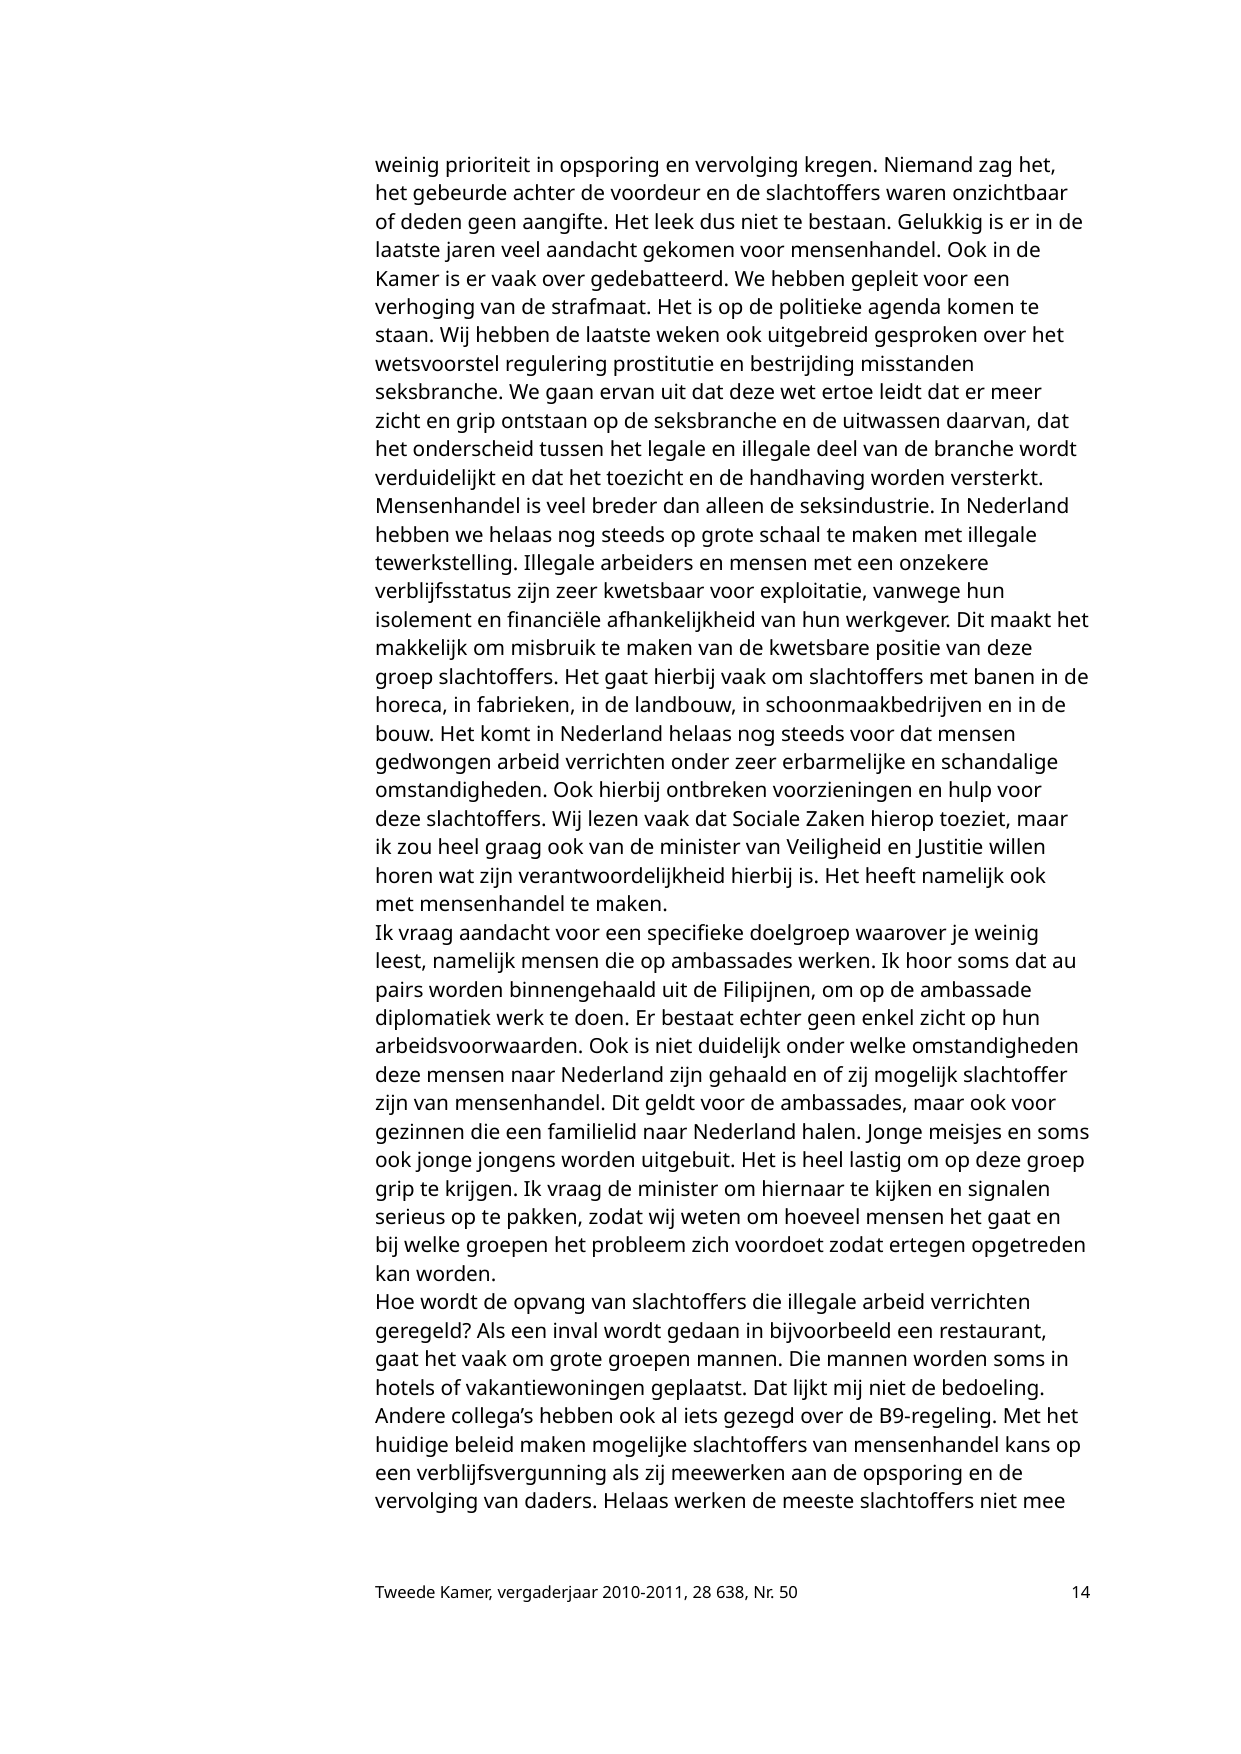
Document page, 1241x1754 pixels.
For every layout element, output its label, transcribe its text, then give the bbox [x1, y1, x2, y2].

text Andere collega’s hebben ook al iets gezegd over de B9-regeling. Met het huidige beleid maken mogelijke slachtoffers van mensenhandel kans op een verblijfsvergunning als zij meewerken aan de opsporing en de vervolging van daders. Helaas werken de meeste slachtoffers niet mee [375, 1401, 1090, 1515]
text Hoe wordt de opvang van slachtoffers die illegale arbeid verrichten geregeld? Als een inval wordt gedaan in bijvoorbeeld een restaurant, gaat het vaak om grote groepen mannen. Die mannen worden soms in hotels of vakantiewoningen geplaatst. Dat lijkt mij niet de bedoeling. [375, 1287, 1090, 1401]
text Mensenhandel is veel breder dan alleen de seksindustrie. In Nederland hebben we helaas nog steeds op grote schaal te maken met illegale tewerkstelling. Illegale arbeiders en mensen met een onzekere verblijfsstatus zijn zeer kwetsbaar voor exploitatie, vanwege hun isolement en financiële afhankelijkheid van hun werkgever. Dit maakt het makkelijk om misbruik te maken van de kwetsbare positie van deze groep slachtoffers. Het gaat hierbij vaak om slachtoffers met banen in de horeca, in fabrieken, in de landbouw, in schoonmaakbedrijven en in de bouw. Het komt in Nederland helaas nog steeds voor dat mensen gedwongen arbeid verrichten onder zeer erbarmelijke en schandalige omstandigheden. Ook hierbij ontbreken voorzieningen en hulp voor deze slachtoffers. Wij lezen vaak dat Sociale Zaken hierop toeziet, maar ik zou heel graag ook van de minister van Veiligheid en Justitie willen horen wat zijn verantwoordelijkheid hierbij is. Het heeft namelijk ook met mensenhandel te maken. [375, 491, 1090, 918]
text Ik vraag aandacht voor een specifieke doelgroep waarover je weinig leest, namelijk mensen die op ambassades werken. Ik hoor soms dat au pairs worden binnengehaald uit de Filipijnen, om op de ambassade diplomatiek werk te doen. Er bestaat echter geen enkel zicht op hun arbeidsvoorwaarden. Ook is niet duidelijk onder welke omstandigheden deze mensen naar Nederland zijn gehaald en of zij mogelijk slachtoffer zijn van mensenhandel. Dit geldt voor de ambassades, maar ook voor gezinnen die een familielid naar Nederland halen. Jonge meisjes en soms ook jonge jongens worden uitgebuit. Het is heel lastig om op deze groep grip te krijgen. Ik vraag de minister om hiernaar te kijken en signalen serieus op te pakken, zodat wij weten om hoeveel mensen het gaat en bij welke groepen het probleem zich voordoet zodat ertegen opgetreden kan worden. [375, 918, 1090, 1287]
text weinig prioriteit in opsporing en vervolging kregen. Niemand zag het, het gebeurde achter de voordeur en de slachtoffers waren onzichtbaar of deden geen aangifte. Het leek dus niet te bestaan. Gelukkig is er in de laatste jaren veel aandacht gekomen voor mensenhandel. Ook in de Kamer is er vaak over gedebatteerd. We hebben gepleit voor een verhoging van de strafmaat. Het is op de politieke agenda komen te staan. Wij hebben de laatste weken ook uitgebreid gesproken over het wetsvoorstel regulering prostitutie en bestrijding misstanden seksbranche. We gaan ervan uit dat deze wet ertoe leidt dat er meer zicht en grip ontstaan op de seksbranche en de uitwassen daarvan, dat het onderscheid tussen het legale en illegale deel van de branche wordt verduidelijkt en dat het toezicht en de handhaving worden versterkt. [375, 150, 1090, 491]
